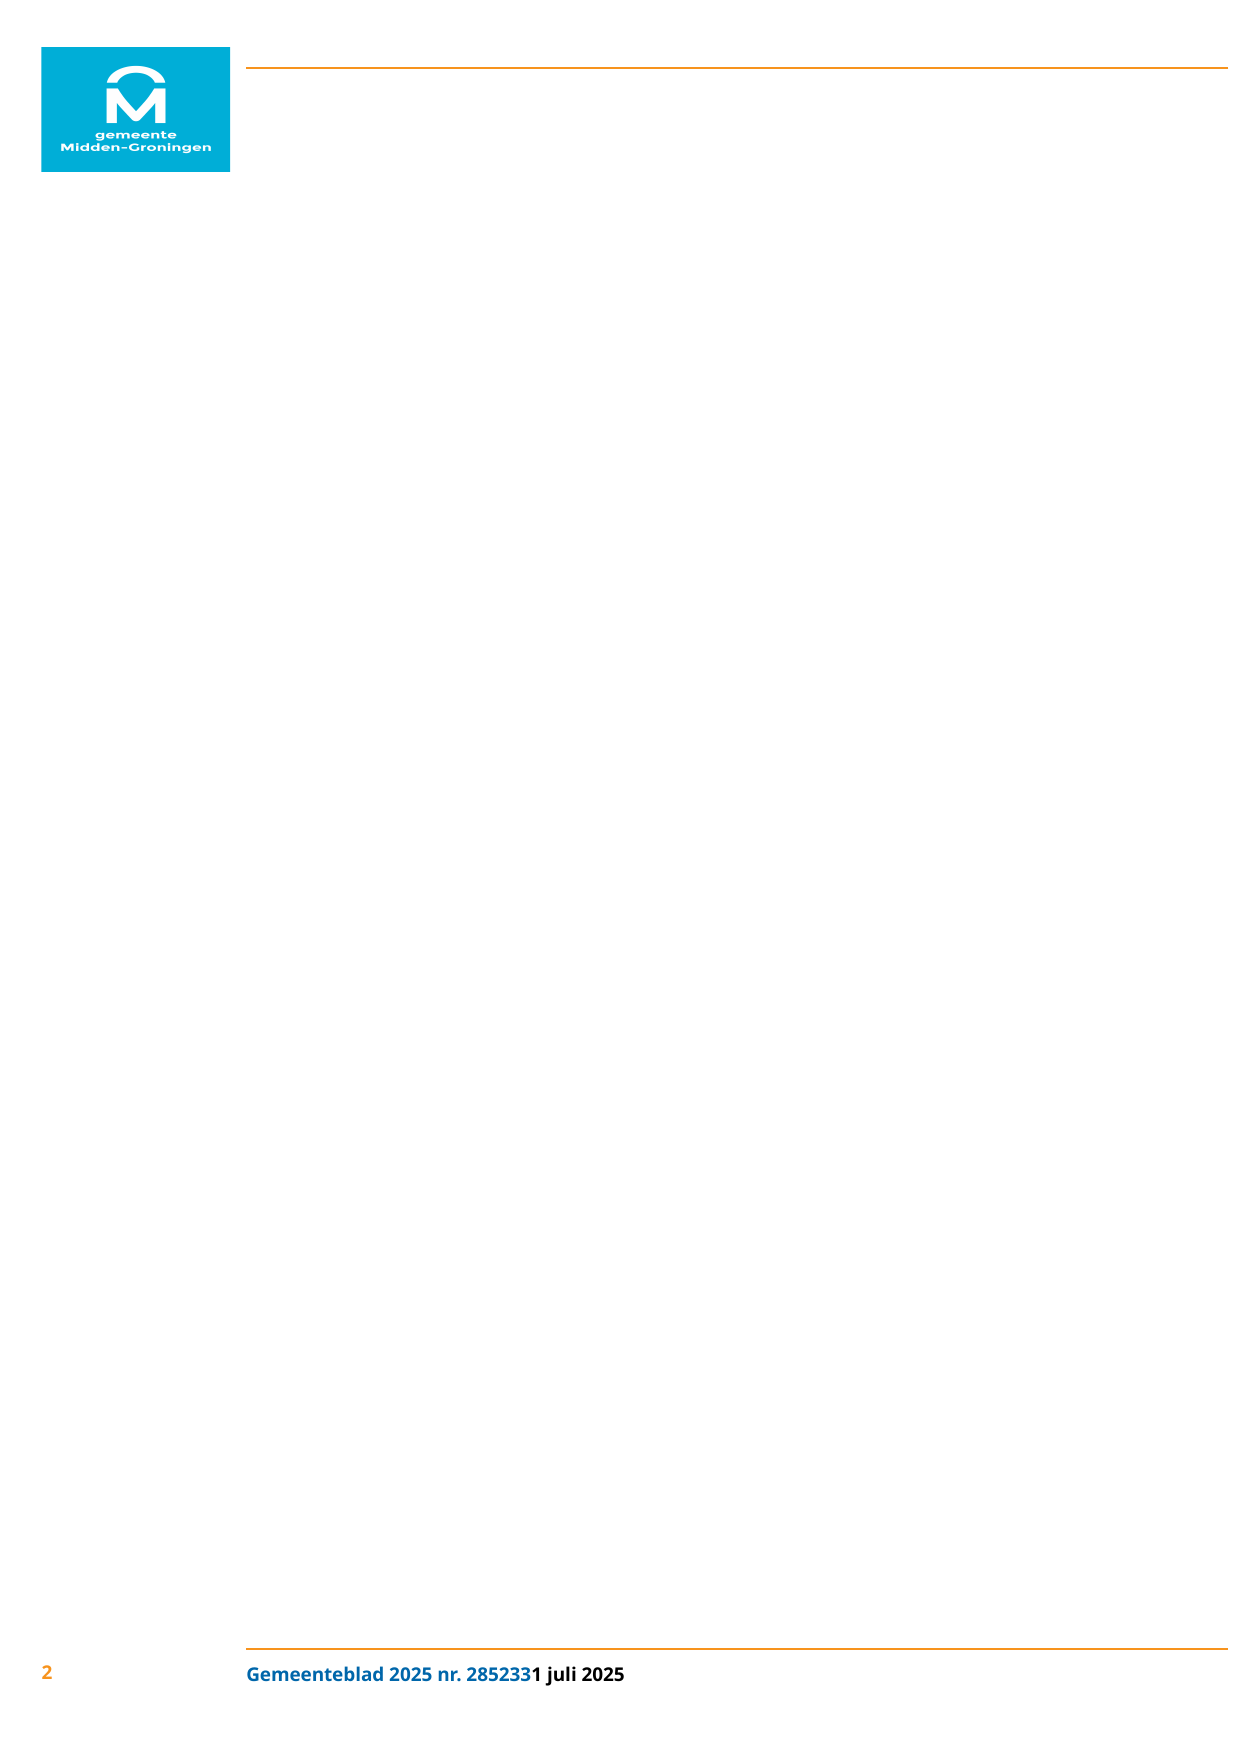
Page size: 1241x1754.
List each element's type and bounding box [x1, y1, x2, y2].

picture [108, 66, 164, 82]
picture [107, 89, 165, 122]
picture [184, 146, 190, 153]
